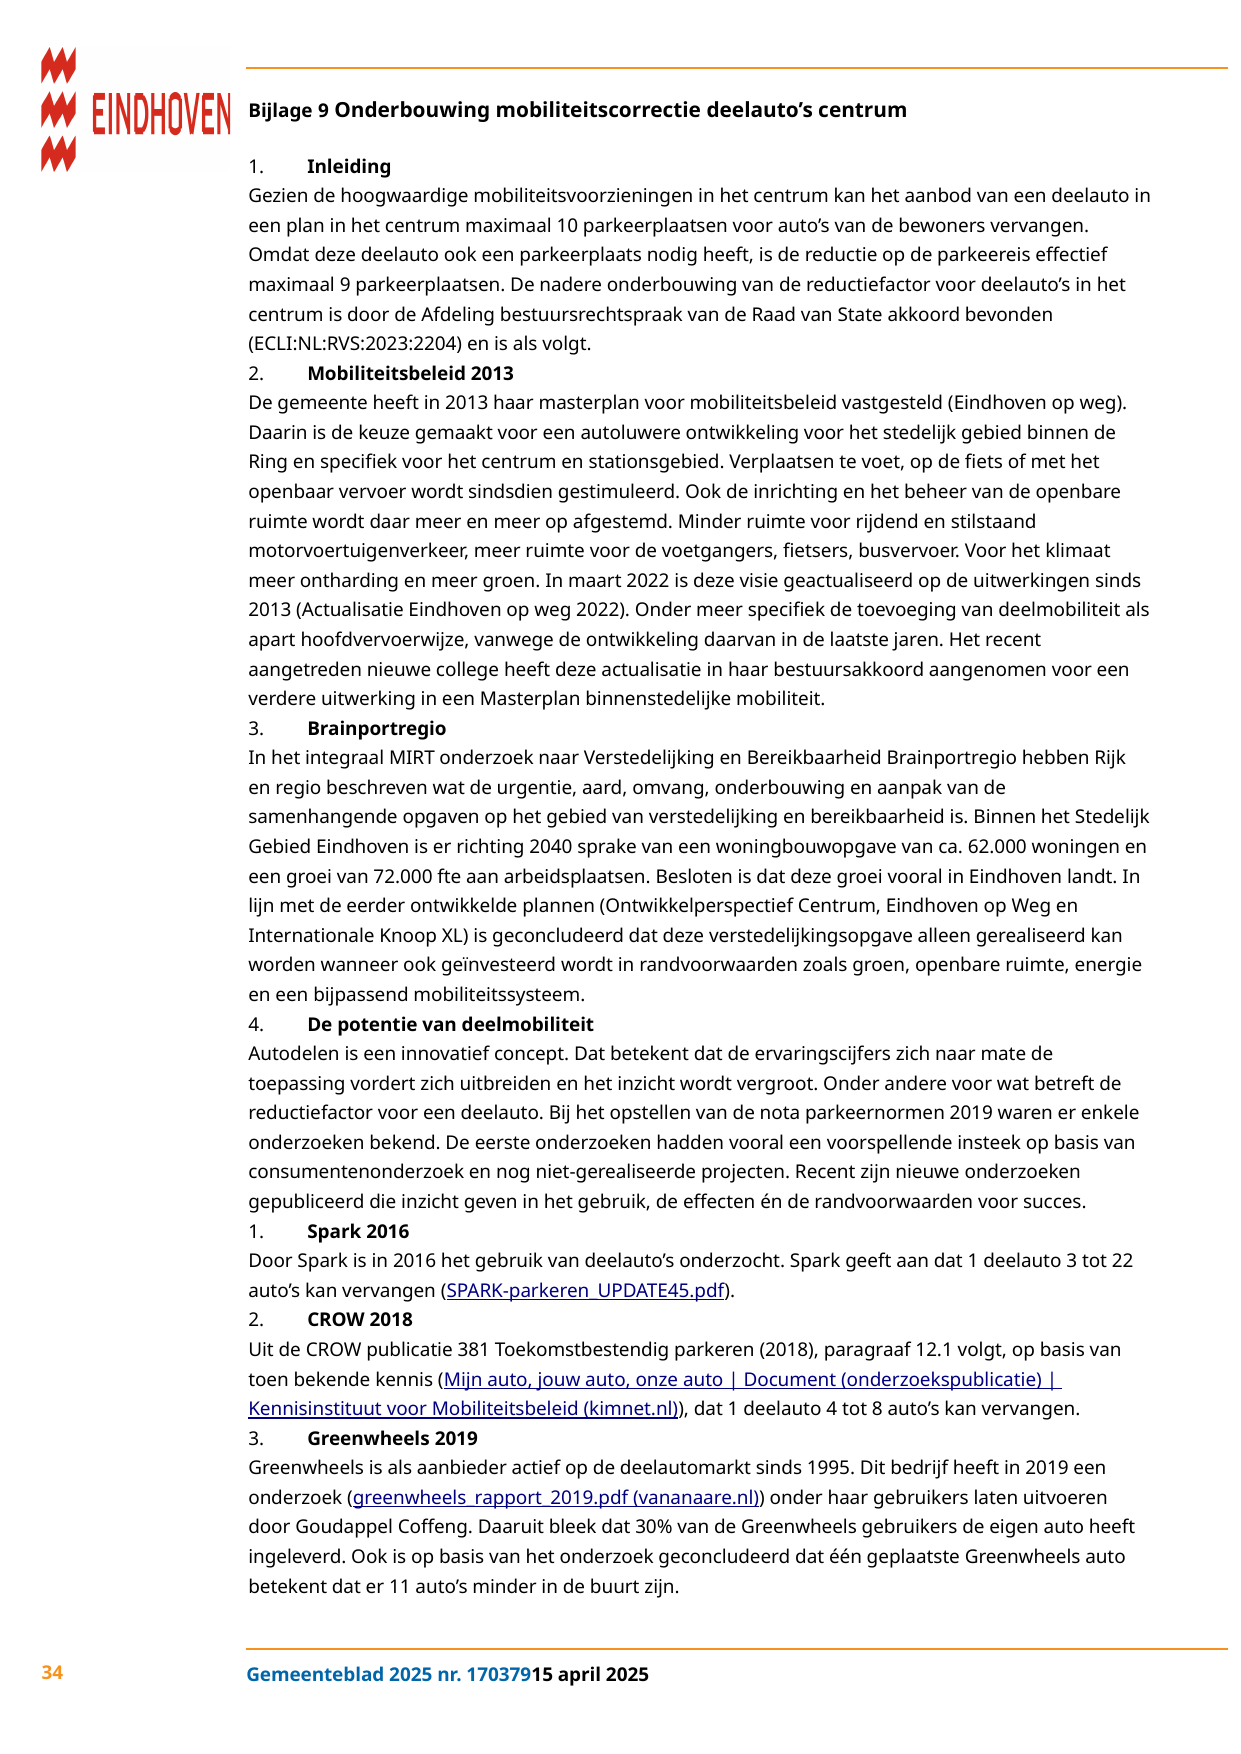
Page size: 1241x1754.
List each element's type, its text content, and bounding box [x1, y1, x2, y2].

list CROW 2018 [248, 1307, 1152, 1332]
picture [41, 47, 231, 172]
list Greenwheels 2019 [248, 1425, 1152, 1451]
text Bijlage 9 Onderbouwing mobiliteitscorrectie deelauto’s centrum [248, 95, 1152, 123]
text Uit de CROW publicatie 381 Toekomstbestendig parkeren (2018), paragraaf 12.1 volgt, op basis van toen bekende kennis (Mijn auto, jouw auto, onze auto | Document (onderzoekspublicatie) | Kennisinstituut voor Mobiliteitsbeleid (kimnet.nl)), dat 1 deelauto 4 tot 8 auto’s kan vervangen. [248, 1336, 1152, 1421]
text Gezien de hoogwaardige mobiliteitsvoorzieningen in het centrum kan het aanbod van een deelauto in een plan in het centrum maximaal 10 parkeerplaatsen voor auto’s van de bewoners vervangen. Omdat deze deelauto ook een parkeerplaats nodig heeft, is de reductie op de parkeereis effectief maximaal 9 parkeerplaatsen. De nadere onderbouwing van de reductiefactor voor deelauto’s in het centrum is door de Afdeling bestuursrechtspraak van de Raad van State akkoord bevonden (ECLI:NL:RVS:2023:2204) en is als volgt. [248, 182, 1152, 356]
text Greenwheels is als aanbieder actief op de deelautomarkt sinds 1995. Dit bedrijf heeft in 2019 een onderzoek (greenwheels_rapport_2019.pdf (vananaare.nl)) onder haar gebruikers laten uitvoeren door Goudappel Coffeng. Daaruit bleek dat 30% van de Greenwheels gebruikers de eigen auto heeft ingeleverd. Ook is op basis van het onderzoek geconcludeerd dat één geplaatste Greenwheels auto betekent dat er 11 auto’s minder in de buurt zijn. [248, 1454, 1152, 1599]
text Door Spark is in 2016 het gebruik van deelauto’s onderzocht. Spark geeft aan dat 1 deelauto 3 tot 22 auto’s kan vervangen (SPARK-parkeren_UPDATE45.pdf). [248, 1247, 1152, 1303]
list Inleiding [248, 153, 1152, 179]
text De gemeente heeft in 2013 haar masterplan voor mobiliteitsbeleid vastgesteld (Eindhoven op weg). Daarin is de keuze gemaakt voor een autoluwere ontwikkeling voor het stedelijk gebied binnen de Ring en specifiek voor het centrum en stationsgebied. Verplaatsen te voet, op de fiets of met het openbaar vervoer wordt sindsdien gestimuleerd. Ook de inrichting en het beheer van de openbare ruimte wordt daar meer en meer op afgestemd. Minder ruimte voor rijdend en stilstaand motorvoertuigenverkeer, meer ruimte voor de voetgangers, fietsers, busvervoer. Voor het klimaat meer ontharding en meer groen. In maart 2022 is deze visie geactualiseerd op de uitwerkingen sinds 2013 (Actualisatie Eindhoven op weg 2022). Onder meer specifiek de toevoeging van deelmobiliteit als apart hoofdvervoerwijze, vanwege de ontwikkeling daarvan in de laatste jaren. Het recent aangetreden nieuwe college heeft deze actualisatie in haar bestuursakkoord aangenomen voor een verdere uitwerking in een Masterplan binnenstedelijke mobiliteit. [248, 389, 1152, 711]
text Autodelen is een innovatief concept. Dat betekent dat de ervaringscijfers zich naar mate de toepassing vordert zich uitbreiden en het inzicht wordt vergroot. Onder andere voor wat betreft de reductiefactor voor een deelauto. Bij het opstellen van de nota parkeernormen 2019 waren er enkele onderzoeken bekend. De eerste onderzoeken hadden vooral een voorspellende insteek op basis van consumentenonderzoek en nog niet-gerealiseerde projecten. Recent zijn nieuwe onderzoeken gepubliceerd die inzicht geven in het gebruik, de effecten én de randvoorwaarden voor succes. [248, 1040, 1152, 1214]
text In het integraal MIRT onderzoek naar Verstedelijking en Bereikbaarheid Brainportregio hebben Rijk en regio beschreven wat de urgentie, aard, omvang, onderbouwing en aanpak van de samenhangende opgaven op het gebied van verstedelijking en bereikbaarheid is. Binnen het Stedelijk Gebied Eindhoven is er richting 2040 sprake van een woningbouwopgave van ca. 62.000 woningen en een groei van 72.000 fte aan arbeidsplaatsen. Besloten is dat deze groei vooral in Eindhoven landt. In lijn met de eerder ontwikkelde plannen (Ontwikkelperspectief Centrum, Eindhoven op Weg en Internationale Knoop XL) is geconcludeerd dat deze verstedelijkingsopgave alleen gerealiseerd kan worden wanneer ook geïnvesteerd wordt in randvoorwaarden zoals groen, openbare ruimte, energie en een bijpassend mobiliteitssysteem. [248, 744, 1152, 1007]
list Mobiliteitsbeleid 2013 [248, 360, 1152, 386]
list De potentie van deelmobiliteit [248, 1011, 1152, 1037]
list Brainportregio [248, 715, 1152, 741]
list Spark 2016 [248, 1218, 1152, 1244]
